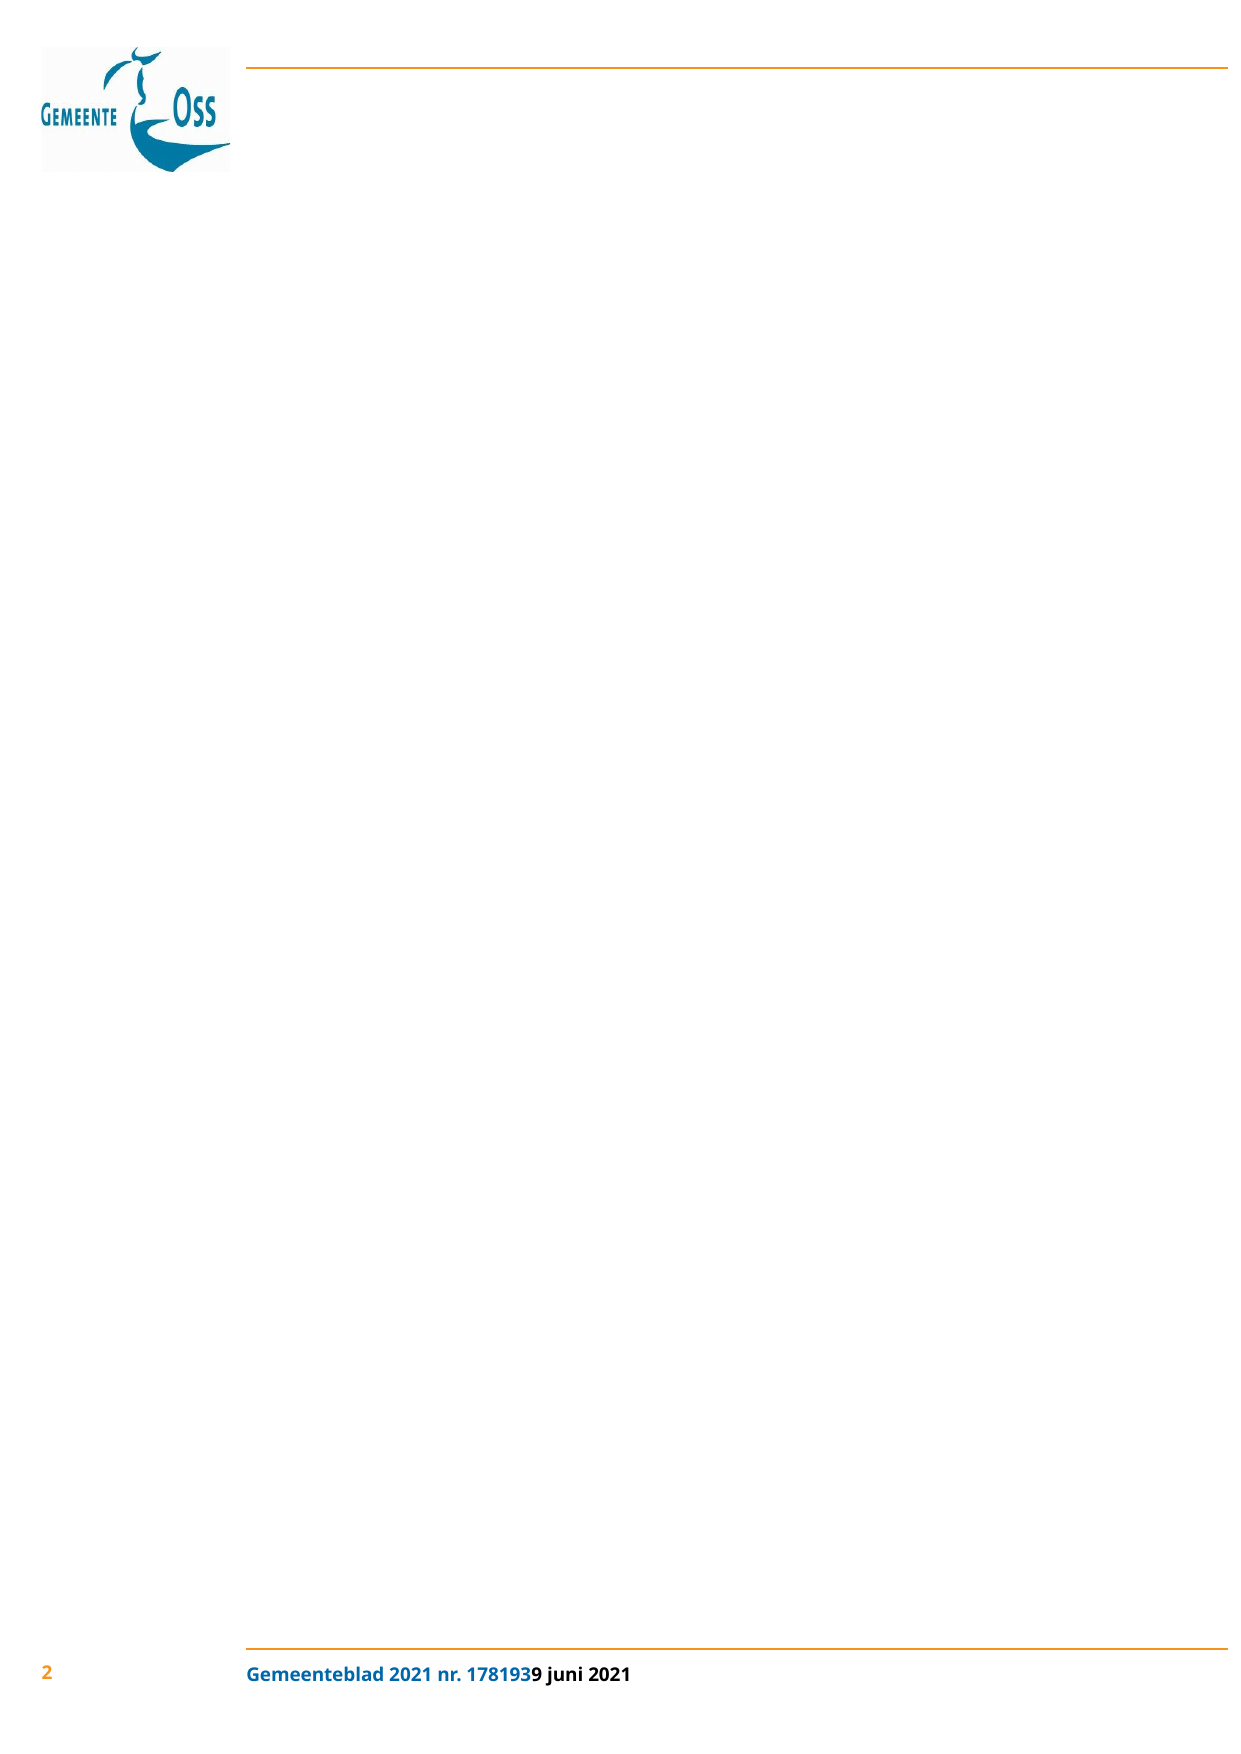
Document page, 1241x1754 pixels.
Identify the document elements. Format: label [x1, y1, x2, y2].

picture [41, 47, 231, 172]
